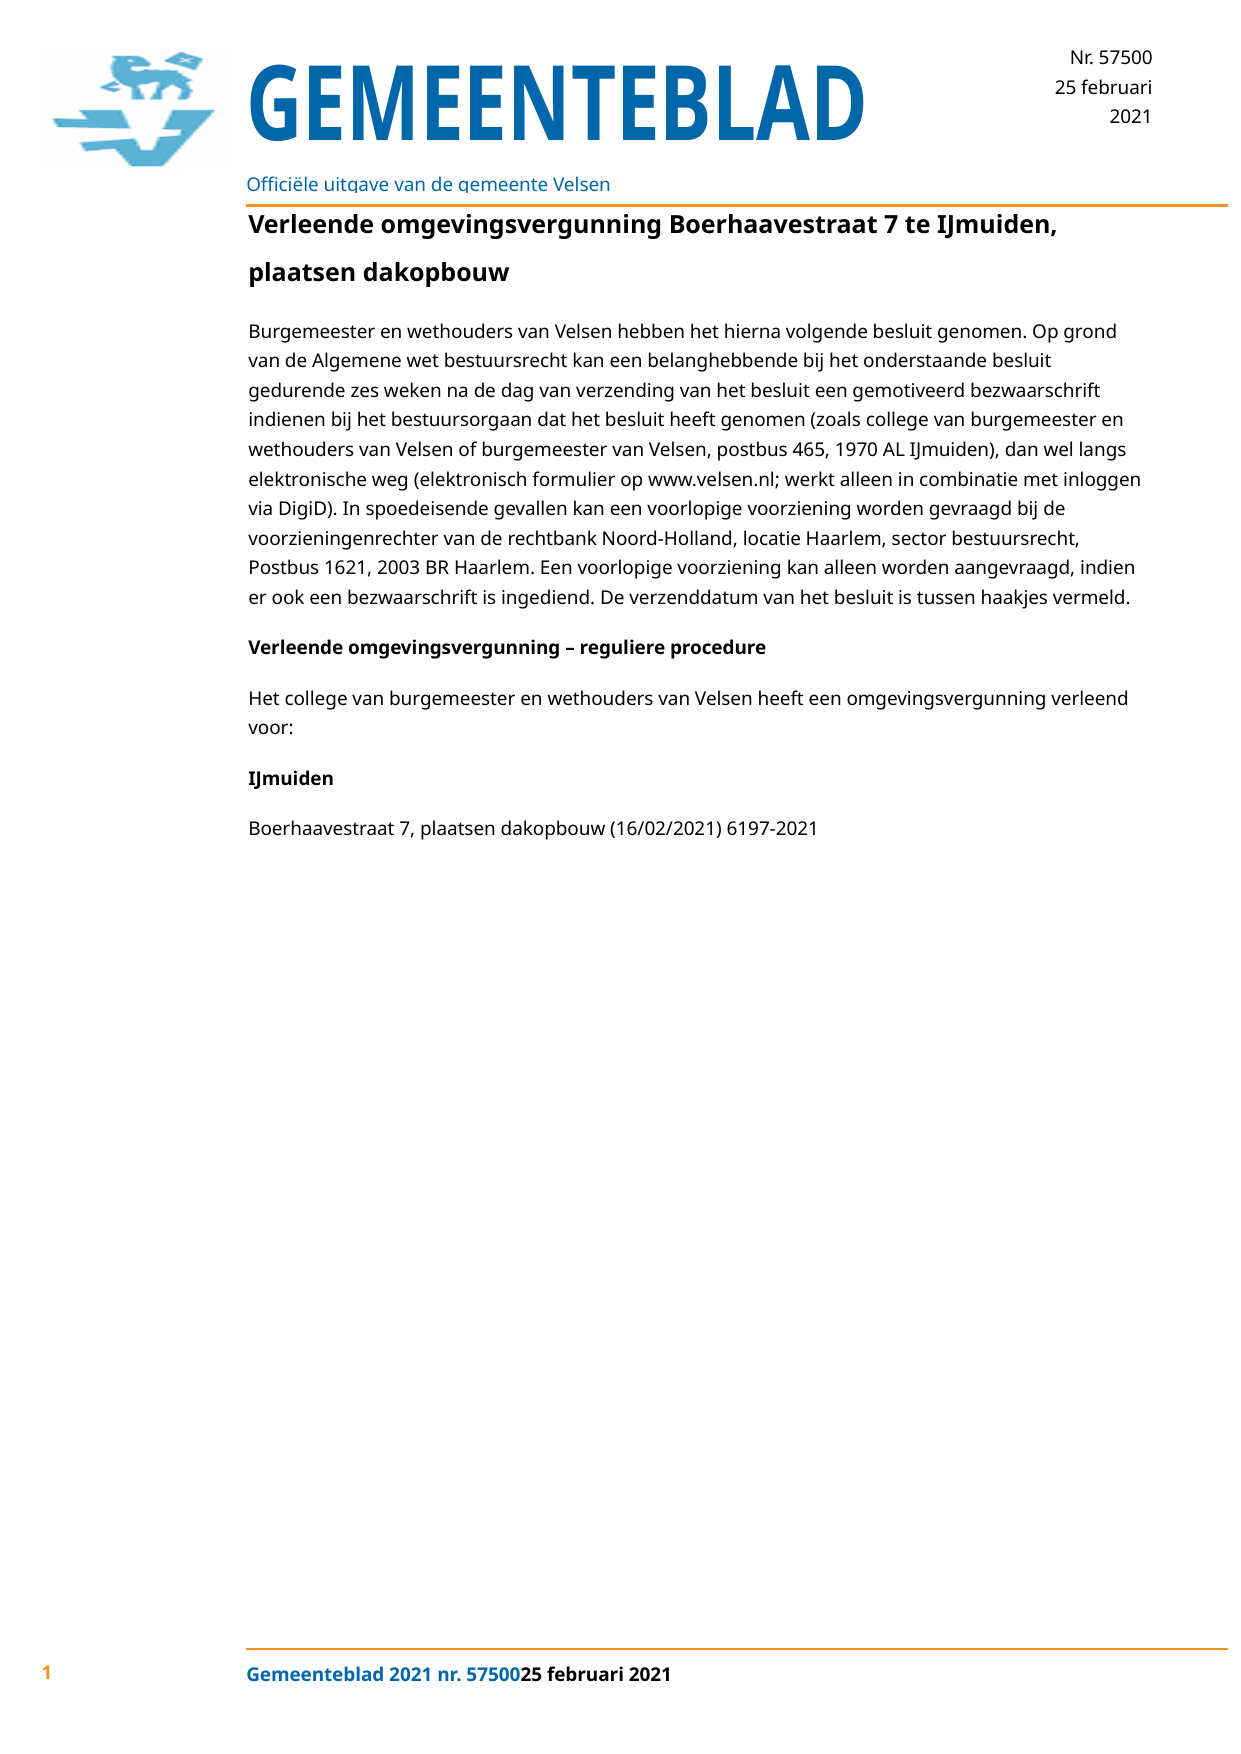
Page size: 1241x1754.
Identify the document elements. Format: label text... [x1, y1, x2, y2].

text Boerhaavestraat 7, plaatsen dakopbouw (16/02/2021) 6197-2021 [248, 815, 1152, 841]
text Burgemeester en wethouders van Velsen hebben het hierna volgende besluit genomen. Op grond van de Algemene wet bestuursrecht kan een belanghebbende bij het onderstaande besluit gedurende zes weken na de dag van verzending van het besluit een gemotiveerd bezwaarschrift indienen bij het bestuursorgaan dat het besluit heeft genomen (zoals college van burgemeester en wethouders van Velsen of burgemeester van Velsen, postbus 465, 1970 AL IJmuiden), dan wel langs elektronische weg (elektronisch formulier op www.velsen.nl; werkt alleen in combinatie met inloggen via DigiD). In spoedeisende gevallen kan een voorlopige voorziening worden gevraagd bij de voorzieningenrechter van de rechtbank Noord-Holland, locatie Haarlem, sector bestuursrecht, Postbus 1621, 2003 BR Haarlem. Een voorlopige voorziening kan alleen worden aangevraagd, indien er ook een bezwaarschrift is ingediend. De verzenddatum van het besluit is tussen haakjes vermeld. [248, 318, 1152, 610]
text Verleende omgevingsvergunning Boerhaavestraat 7 te IJmuiden, plaatsen dakopbouw [248, 207, 1152, 288]
picture [41, 47, 231, 172]
text Het college van burgemeester en wethouders van Velsen heeft een omgevingsvergunning verleend voor: [248, 685, 1152, 740]
text IJmuiden [248, 765, 1152, 791]
text Verleende omgevingsvergunning – reguliere procedure [248, 634, 1152, 660]
